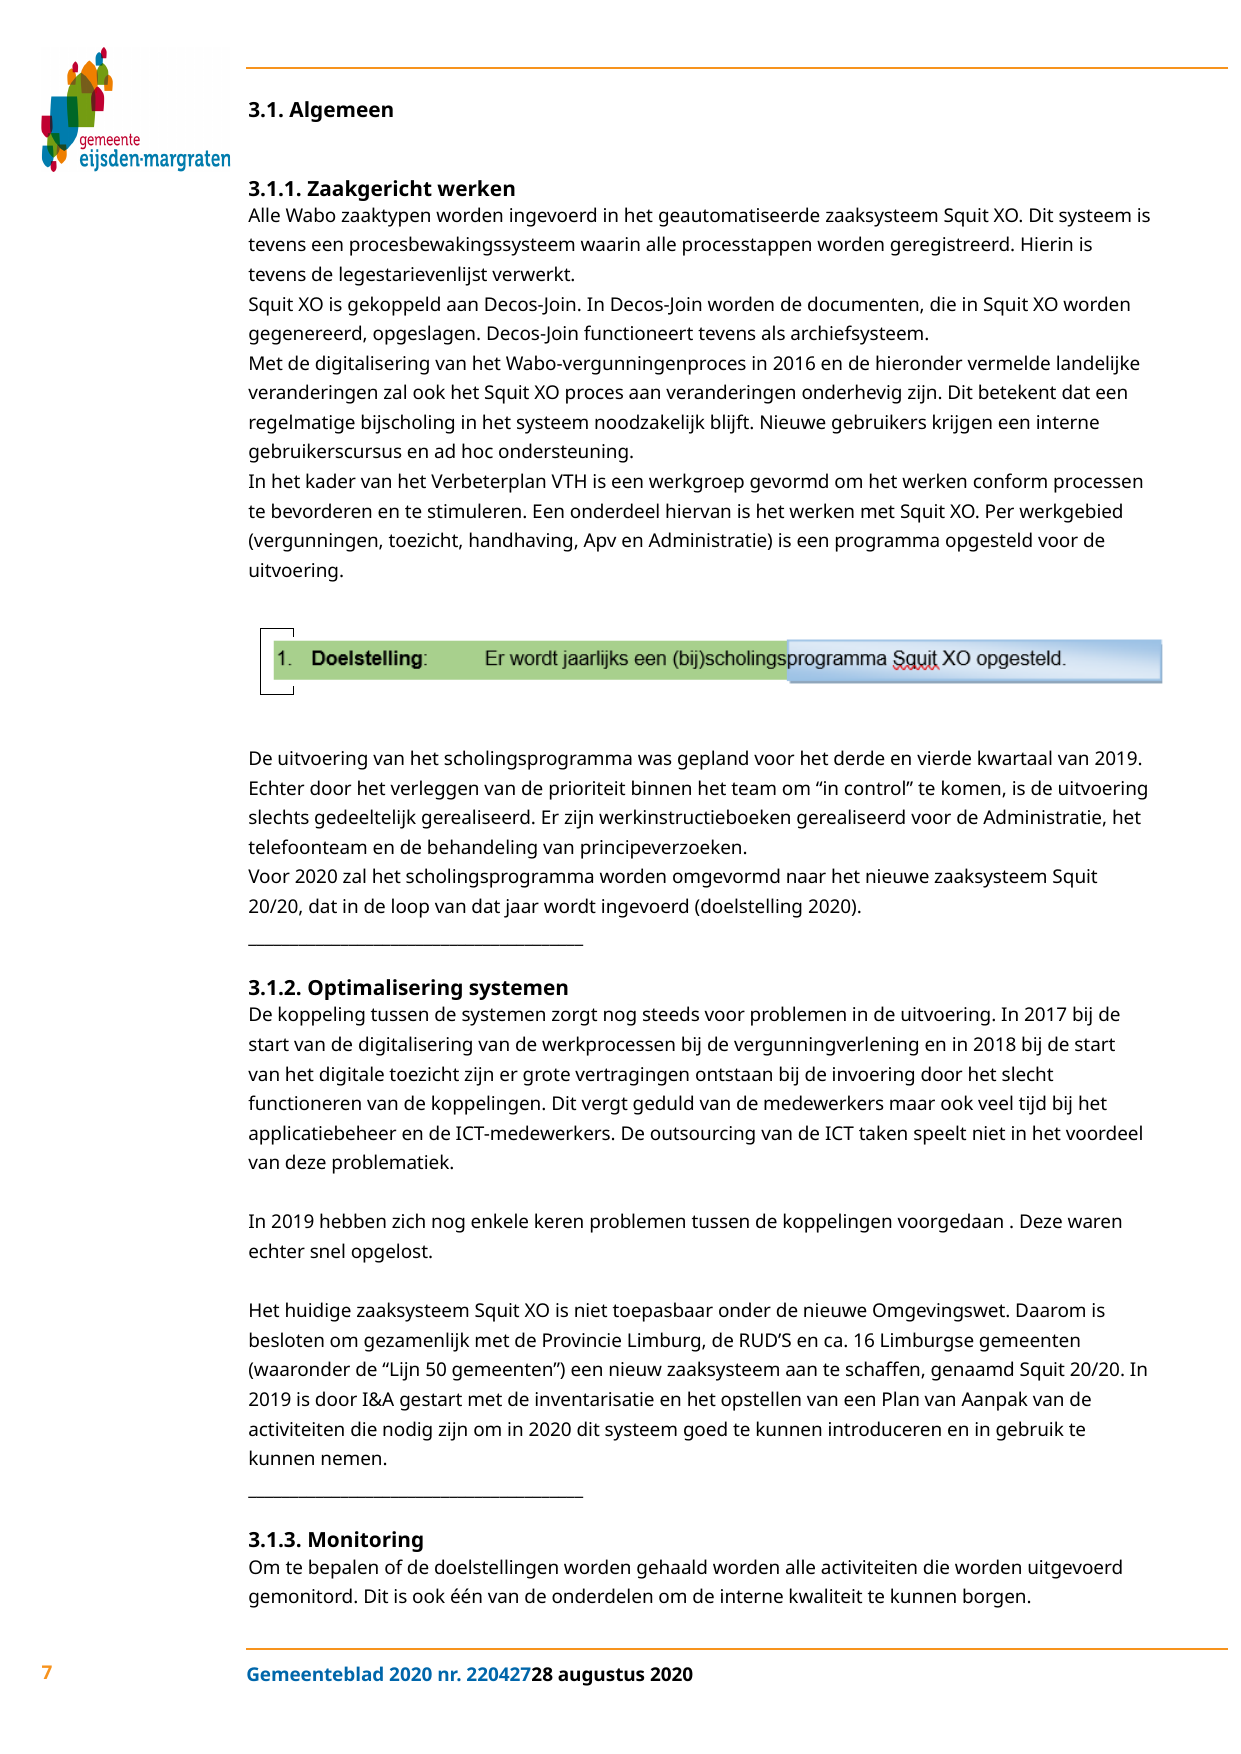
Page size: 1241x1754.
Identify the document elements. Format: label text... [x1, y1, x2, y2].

text 3.1. Algemeen [248, 95, 1152, 123]
text 3.1.3. Monitoring [248, 1525, 1152, 1554]
text ________________________________________ [248, 1475, 1152, 1501]
text In het kader van het Verbeterplan VTH is een werkgroep gevormd om het werken conform processen te bevorderen en te stimuleren. Een onderdeel hiervan is het werken met Squit XO. Per werkgebied (vergunningen, toezicht, handhaving, Apv en Administratie) is een programma opgesteld voor de uitvoering. [248, 468, 1152, 583]
picture [41, 47, 231, 172]
text Met de digitalisering van het Wabo-vergunningenproces in 2016 en de hieronder vermelde landelijke veranderingen zal ook het Squit XO proces aan veranderingen onderhevig zijn. Dit betekent dat een regelmatige bijscholing in het systeem noodzakelijk blijft. Nieuwe gebruikers krijgen een interne gebruikerscursus en ad hoc ondersteuning. [248, 350, 1152, 464]
text De uitvoering van het scholingsprogramma was gepland voor het derde en vierde kwartaal van 2019. Echter door het verleggen van de prioriteit binnen het team om “in control” te komen, is de uitvoering slechts gedeeltelijk gerealiseerd. Er zijn werkinstructieboeken gerealiseerd voor de Administratie, het telefoonteam en de behandeling van principeverzoeken. [248, 745, 1152, 860]
text Het huidige zaaksysteem Squit XO is niet toepasbaar onder de nieuwe Omgevingswet. Daarom is besloten om gezamenlijk met de Provincie Limburg, de RUD’S en ca. 16 Limburgse gemeenten (waaronder de “Lijn 50 gemeenten”) een nieuw zaaksysteem aan te schaffen, genaamd Squit 20/20. In 2019 is door I&A gestart met de inventarisatie en het opstellen van een Plan van Aanpak van de activiteiten die nodig zijn om in 2020 dit systeem goed te kunnen introduceren en in gebruik te kunnen nemen. [248, 1297, 1152, 1471]
text De koppeling tussen de systemen zorgt nog steeds voor problemen in de uitvoering. In 2017 bij de start van de digitalisering van de werkprocessen bij de vergunningverlening en in 2018 bij de start van het digitale toezicht zijn er grote vertragingen ontstaan bij de invoering door het slecht functioneren van de koppelingen. Dit vergt geduld van de medewerkers maar ook veel tijd bij het applicatiebeheer en de ICT-medewerkers. De outsourcing van de ICT taken speelt niet in het voordeel van deze problematiek. [248, 1002, 1152, 1175]
text In 2019 hebben zich nog enkele keren problemen tussen de koppelingen voorgedaan . Deze waren echter snel opgelost. [248, 1209, 1152, 1264]
text ________________________________________ [248, 923, 1152, 948]
text Voor 2020 zal het scholingsprogramma worden omgevormd naar het nieuwe zaaksysteem Squit 20/20, dat in de loop van dat jaar wordt ingevoerd (doelstelling 2020). [248, 864, 1152, 919]
text Alle Wabo zaaktypen worden ingevoerd in het geautomatiseerde zaaksysteem Squit XO. Dit systeem is tevens een procesbewakingssysteem waarin alle processtappen worden geregistreerd. Hierin is tevens de legestarievenlijst verwerkt. [248, 202, 1152, 287]
text Squit XO is gekoppeld aan Decos-Join. In Decos-Join worden de documenten, die in Squit XO worden gegenereerd, opgeslagen. Decos-Join functioneert tevens als archiefsysteem. [248, 291, 1152, 346]
text 3.1.1. Zaakgericht werken [248, 174, 1152, 202]
text 3.1.2. Optimalisering systemen [248, 973, 1152, 1002]
picture [268, 637, 1173, 686]
text Om te bepalen of de doelstellingen worden gehaald worden alle activiteiten die worden uitgevoerd gemonitord. Dit is ook één van de onderdelen om de interne kwaliteit te kunnen borgen. [248, 1554, 1152, 1609]
